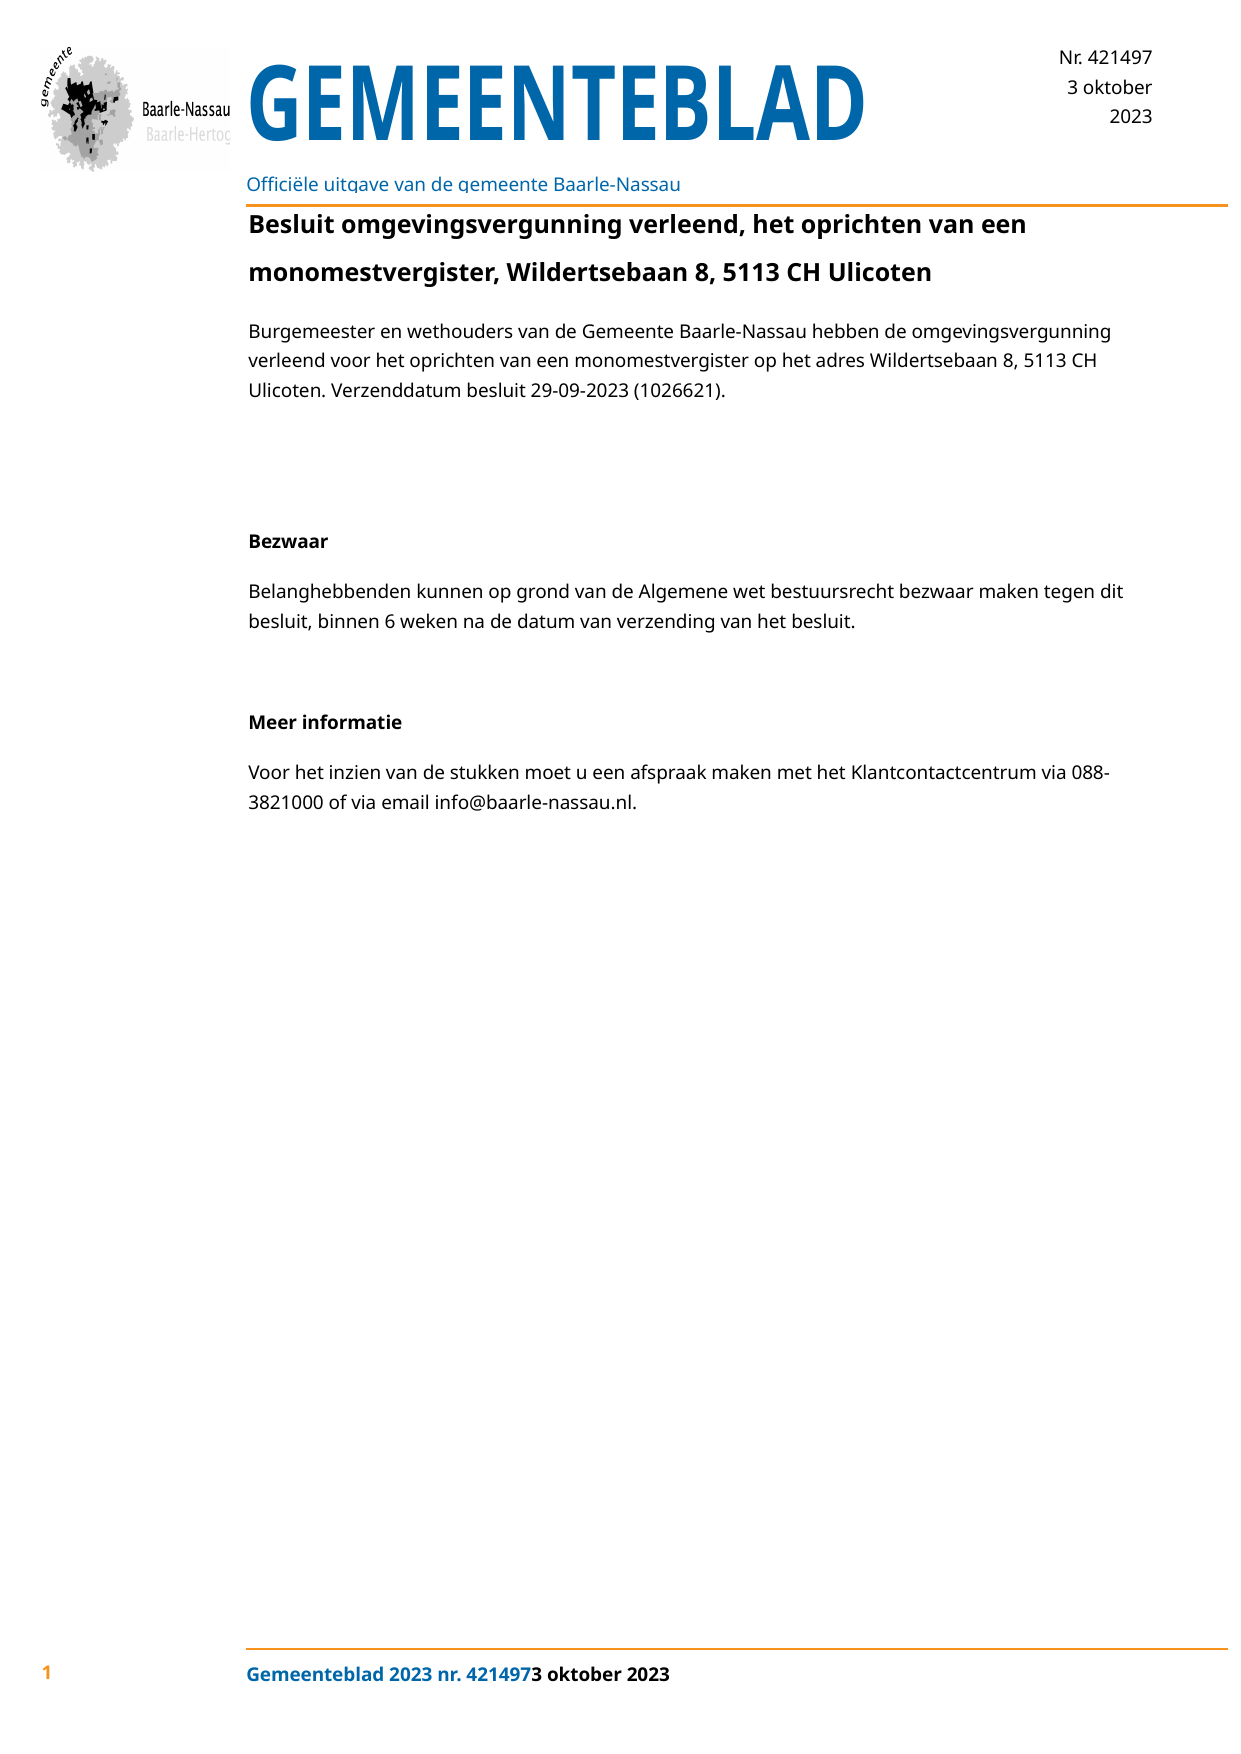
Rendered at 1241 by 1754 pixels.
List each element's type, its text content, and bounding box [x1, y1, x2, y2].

text Besluit omgevingsvergunning verleend, het oprichten van een monomestvergister, Wildertsebaan 8, 5113 CH Ulicoten [248, 207, 1152, 288]
text Meer informatie [248, 709, 1152, 735]
text Bezwaar [248, 528, 1152, 554]
text Burgemeester en wethouders van de Gemeente Baarle-Nassau hebben de omgevingsvergunning verleend voor het oprichten van een monomestvergister op het adres Wildertsebaan 8, 5113 CH Ulicoten. Verzenddatum besluit 29-09-2023 (1026621). [248, 318, 1152, 403]
text Belanghebbenden kunnen op grond van de Algemene wet bestuursrecht bezwaar maken tegen dit besluit, binnen 6 weken na de datum van verzending van het besluit. [248, 579, 1152, 634]
picture [41, 47, 231, 172]
text Voor het inzien van de stukken moet u een afspraak maken met het Klantcontactcentrum via 088-3821000 of via email info@baarle-nassau.nl. [248, 759, 1152, 815]
